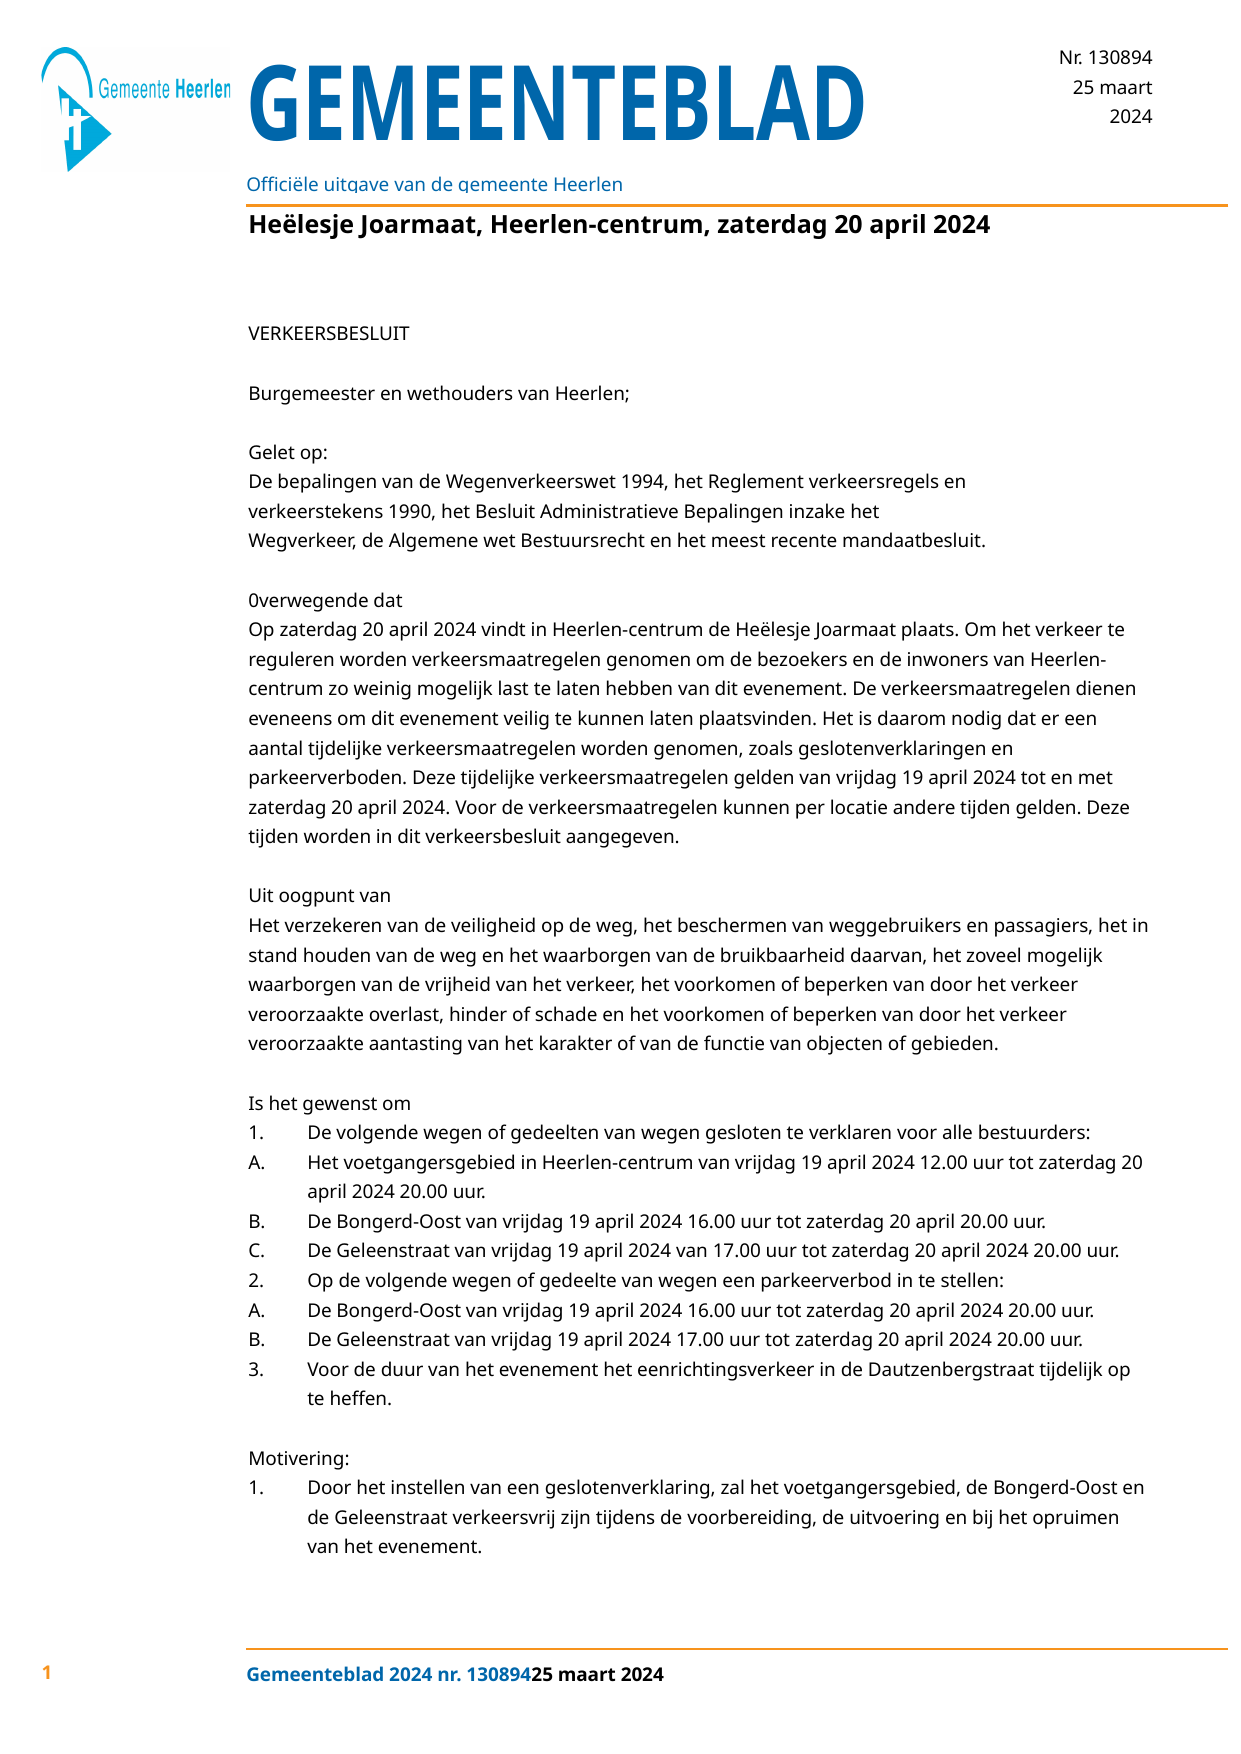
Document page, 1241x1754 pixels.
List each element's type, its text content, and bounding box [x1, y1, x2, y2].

list De Geleenstraat van vrijdag 19 april 2024 17.00 uur tot zaterdag 20 april 2024 20.00 uur. [248, 1326, 1152, 1352]
text Op zaterdag 20 april 2024 vindt in Heerlen-centrum de Heëlesje Joarmaat plaats. Om het verkeer te reguleren worden verkeersmaatregelen genomen om de bezoekers en de inwoners van Heerlen-centrum zo weinig mogelijk last te laten hebben van dit evenement. De verkeersmaatregelen dienen eveneens om dit evenement veilig te kunnen laten plaatsvinden. Het is daarom nodig dat er een aantal tijdelijke verkeersmaatregelen worden genomen, zoals geslotenverklaringen en parkeerverboden. Deze tijdelijke verkeersmaatregelen gelden van vrijdag 19 april 2024 tot en met zaterdag 20 april 2024. Voor de verkeersmaatregelen kunnen per locatie andere tijden gelden. Deze tijden worden in dit verkeersbesluit aangegeven. [248, 616, 1152, 849]
picture [41, 47, 59, 70]
list De Bongerd-Oost van vrijdag 19 april 2024 16.00 uur tot zaterdag 20 april 2024 20.00 uur. [248, 1297, 1152, 1323]
list Het voetgangersgebied in Heerlen-centrum van vrijdag 19 april 2024 12.00 uur tot zaterdag 20 april 2024 20.00 uur. [248, 1149, 1152, 1204]
text Gelet op: [248, 439, 1152, 465]
list De volgende wegen of gedeelten van wegen gesloten te verklaren voor alle bestuurders: [248, 1119, 1152, 1145]
list Voor de duur van het evenement het eenrichtingsverkeer in de Dautzenbergstraat tijdelijk op te heffen. [248, 1356, 1152, 1411]
text Burgemeester en wethouders van Heerlen; [248, 380, 1152, 406]
text Uit oogpunt van [248, 883, 1152, 908]
list Op de volgende wegen of gedeelte van wegen een parkeerverbod in te stellen: [248, 1267, 1152, 1293]
text Het verzekeren van de veiligheid op de weg, het beschermen van weggebruikers en passagiers, het in stand houden van de weg en het waarborgen van de bruikbaarheid daarvan, het zoveel mogelijk waarborgen van de vrijheid van het verkeer, het voorkomen of beperken van door het verkeer veroorzaakte overlast, hinder of schade en het voorkomen of beperken van door het verkeer veroorzaakte aantasting van het karakter of van de functie van objecten of gebieden. [248, 912, 1152, 1056]
picture [41, 47, 231, 172]
list De Geleenstraat van vrijdag 19 april 2024 van 17.00 uur tot zaterdag 20 april 2024 20.00 uur. [248, 1238, 1152, 1263]
list De Bongerd-Oost van vrijdag 19 april 2024 16.00 uur tot zaterdag 20 april 20.00 uur. [248, 1208, 1152, 1234]
text VERKEERSBESLUIT [248, 321, 1152, 346]
text Heëlesje Joarmaat, Heerlen-centrum, zaterdag 20 april 2024 [248, 207, 1152, 241]
text De bepalingen van de Wegenverkeerswet 1994, het Reglement verkeersregels en [248, 468, 1152, 494]
text Is het gewenst om [248, 1090, 1152, 1116]
list Door het instellen van een geslotenverklaring, zal het voetgangersgebied, de Bongerd-Oost en de Geleenstraat verkeersvrij zijn tijdens de voorbereiding, de uitvoering en bij het opruimen van het evenement. [248, 1474, 1152, 1559]
text 0verwegende dat [248, 587, 1152, 613]
text Wegverkeer, de Algemene wet Bestuursrecht en het meest recente mandaatbesluit. [248, 528, 1152, 553]
text Motivering: [248, 1445, 1152, 1471]
text verkeerstekens 1990, het Besluit Administratieve Bepalingen inzake het [248, 498, 1152, 524]
